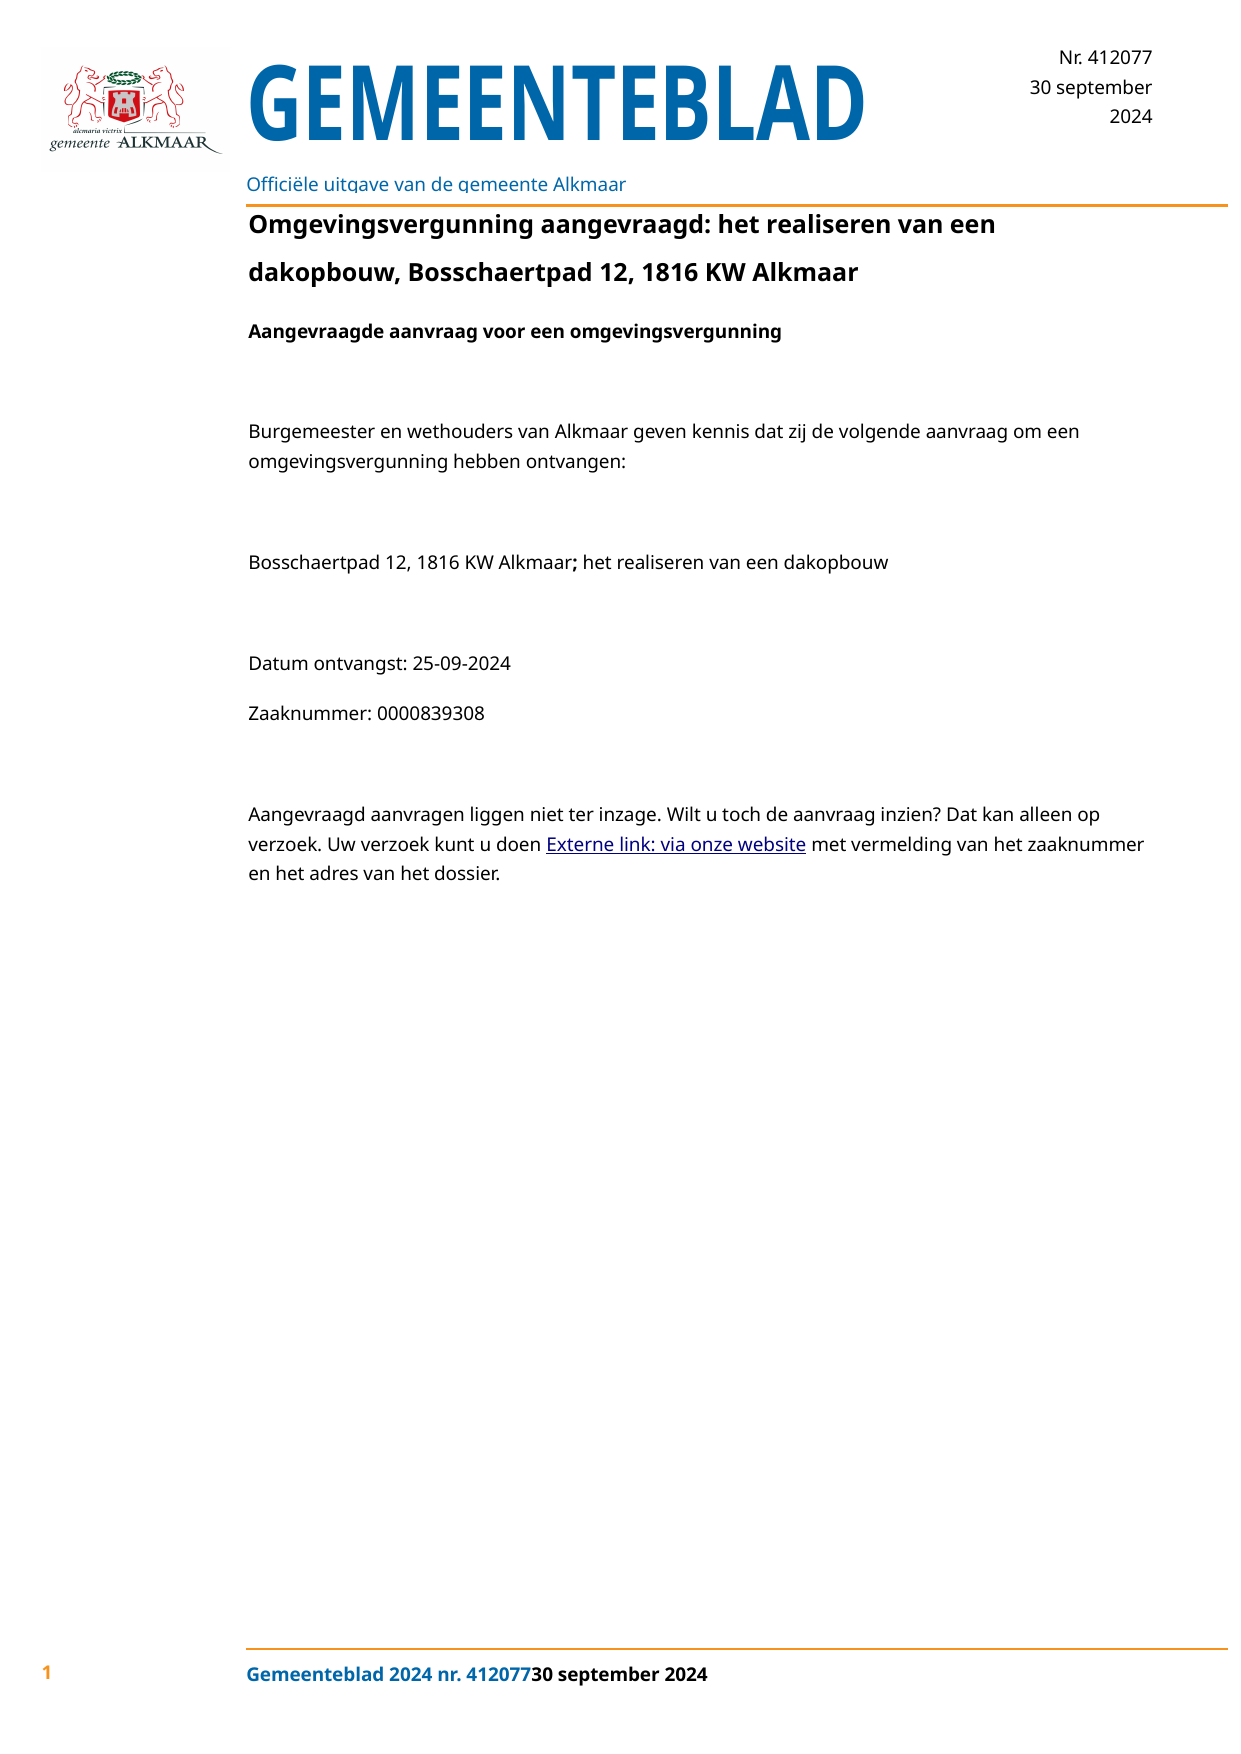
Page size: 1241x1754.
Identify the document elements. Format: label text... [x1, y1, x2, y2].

text Burgemeester en wethouders van Alkmaar geven kennis dat zij de volgende aanvraag om een omgevingsvergunning hebben ontvangen: [248, 419, 1152, 474]
text Datum ontvangst: 25-09-2024 [248, 650, 1152, 676]
text Bosschaertpad 12, 1816 KW Alkmaar; het realiseren van een dakopbouw [248, 549, 1152, 575]
picture [41, 47, 231, 172]
text Aangevraagd aanvragen liggen niet ter inzage. Wilt u toch de aanvraag inzien? Dat kan alleen op verzoek. Uw verzoek kunt u doen Externe link: via onze website met vermelding van het zaaknummer en het adres van het dossier. [248, 801, 1152, 886]
text Omgevingsvergunning aangevraagd: het realiseren van een dakopbouw, Bosschaertpad 12, 1816 KW Alkmaar [248, 207, 1152, 288]
text Aangevraagde aanvraag voor een omgevingsvergunning [248, 318, 1152, 344]
text Zaaknummer: 0000839308 [248, 700, 1152, 726]
